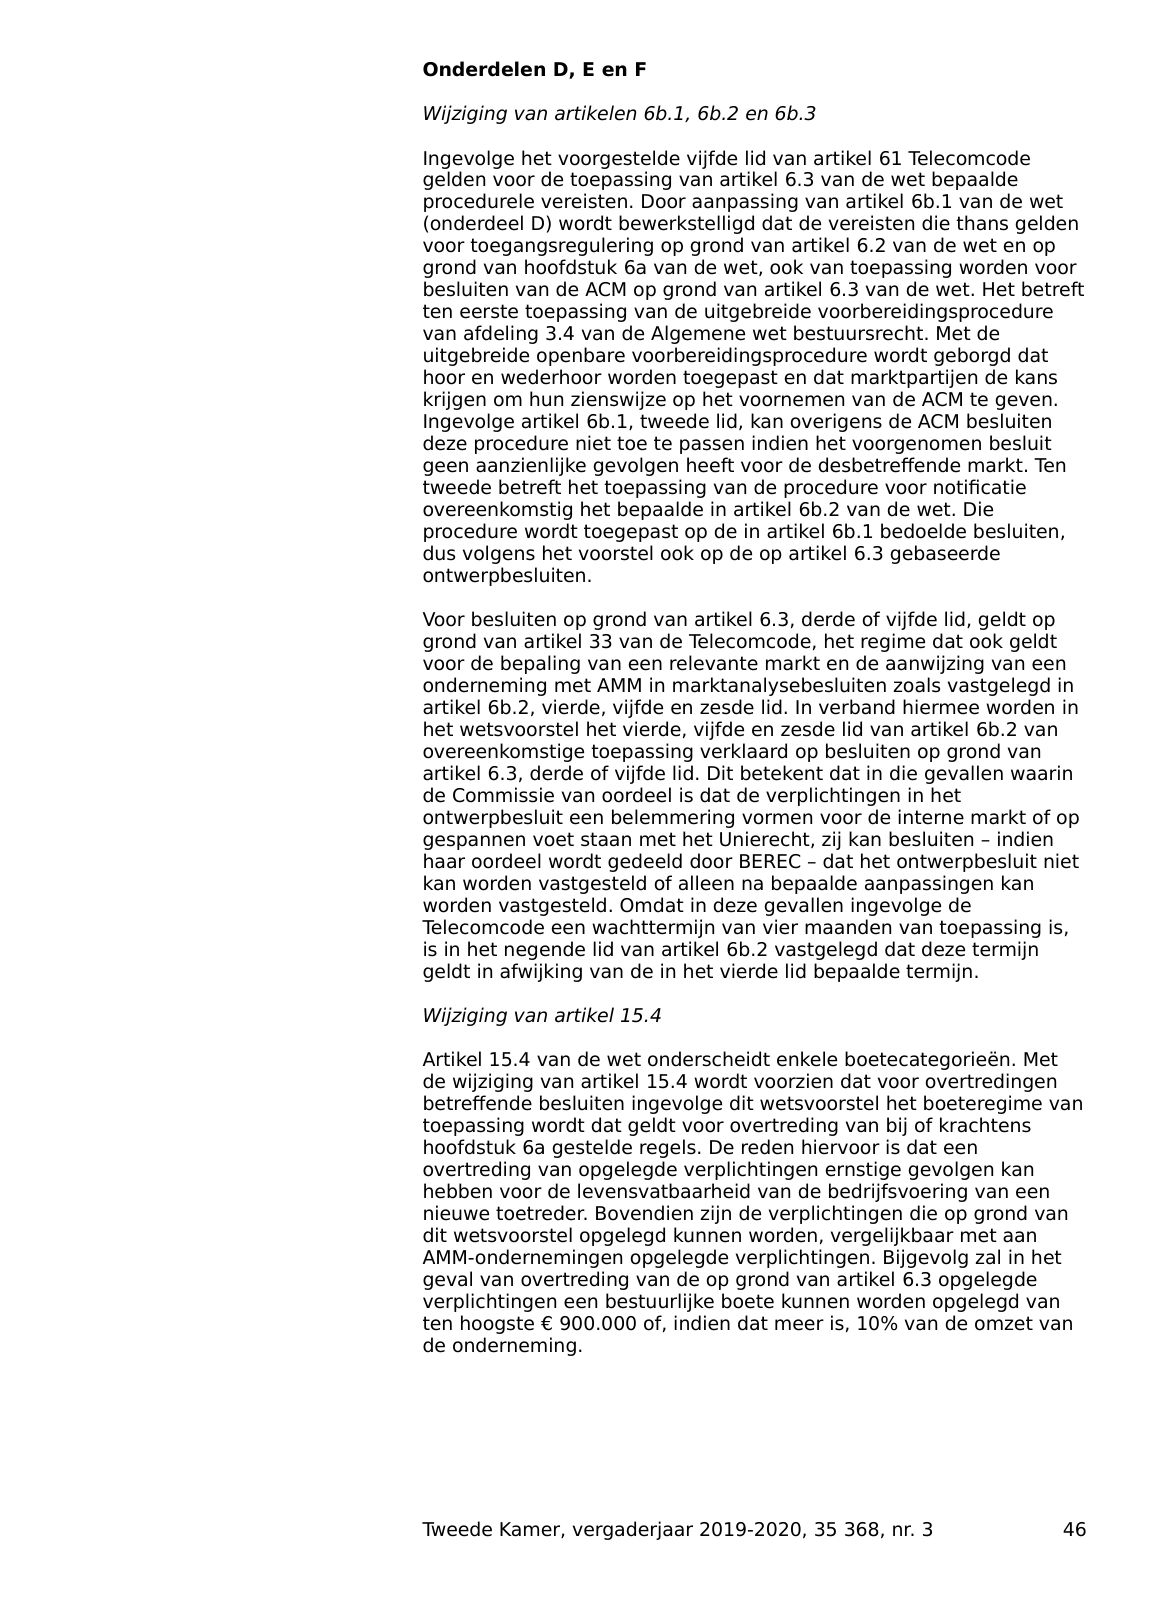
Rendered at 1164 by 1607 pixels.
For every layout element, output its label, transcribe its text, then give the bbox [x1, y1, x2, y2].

text Artikel 15.4 van de wet onderscheidt enkele boetecategorieën. Met de wijziging van artikel 15.4 wordt voorzien dat voor overtredingen betreffende besluiten ingevolge dit wetsvoorstel het boeteregime van toepassing wordt dat geldt voor overtreding van bij of krachtens hoofdstuk 6a gestelde regels. De reden hiervoor is dat een overtreding van opgelegde verplichtingen ernstige gevolgen kan hebben voor de levensvatbaarheid van de bedrijfsvoering van een nieuwe toetreder. Bovendien zijn de verplichtingen die op grond van dit wetsvoorstel opgelegd kunnen worden, vergelijkbaar met aan AMM-ondernemingen opgelegde verplichtingen. Bijgevolg zal in het geval van overtreding van de op grond van artikel 6.3 opgelegde verplichtingen een bestuurlijke boete kunnen worden opgelegd van ten hoogste € 900.000 of, indien dat meer is, 10% van de omzet van de onderneming. [422, 1049, 1087, 1357]
subtitle Onderdelen D, E en F [422, 59, 1087, 81]
subtitle Wijziging van artikel 15.4 [422, 1005, 1087, 1027]
text Ingevolge het voorgestelde vijfde lid van artikel 61 Telecomcode gelden voor de toepassing van artikel 6.3 van de wet bepaalde procedurele vereisten. Door aanpassing van artikel 6b.1 van de wet (onderdeel D) wordt bewerkstelligd dat de vereisten die thans gelden voor toegangsregulering op grond van artikel 6.2 van de wet en op grond van hoofdstuk 6a van de wet, ook van toepassing worden voor besluiten van de ACM op grond van artikel 6.3 van de wet. Het betreft ten eerste toepassing van de uitgebreide voorbereidingsprocedure van afdeling 3.4 van de Algemene wet bestuursrecht. Met de uitgebreide openbare voorbereidingsprocedure wordt geborgd dat hoor en wederhoor worden toegepast en dat marktpartijen de kans krijgen om hun zienswijze op het voornemen van de ACM te geven. Ingevolge artikel 6b.1, tweede lid, kan overigens de ACM besluiten deze procedure niet toe te passen indien het voorgenomen besluit geen aanzienlijke gevolgen heeft voor de desbetreffende markt. Ten tweede betreft het toepassing van de procedure voor notificatie overeenkomstig het bepaalde in artikel 6b.2 van de wet. Die procedure wordt toegepast op de in artikel 6b.1 bedoelde besluiten, dus volgens het voorstel ook op de op artikel 6.3 gebaseerde ontwerpbesluiten. [422, 147, 1087, 587]
text Voor besluiten op grond van artikel 6.3, derde of vijfde lid, geldt op grond van artikel 33 van de Telecomcode, het regime dat ook geldt voor de bepaling van een relevante markt en de aanwijzing van een onderneming met AMM in marktanalysebesluiten zoals vastgelegd in artikel 6b.2, vierde, vijfde en zesde lid. In verband hiermee worden in het wetsvoorstel het vierde, vijfde en zesde lid van artikel 6b.2 van overeenkomstige toepassing verklaard op besluiten op grond van artikel 6.3, derde of vijfde lid. Dit betekent dat in die gevallen waarin de Commissie van oordeel is dat de verplichtingen in het ontwerpbesluit een belemmering vormen voor de interne markt of op gespannen voet staan met het Unierecht, zij kan besluiten – indien haar oordeel wordt gedeeld door BEREC – dat het ontwerpbesluit niet kan worden vastgesteld of alleen na bepaalde aanpassingen kan worden vastgesteld. Omdat in deze gevallen ingevolge de Telecomcode een wachttermijn van vier maanden van toepassing is, is in het negende lid van artikel 6b.2 vastgelegd dat deze termijn geldt in afwijking van de in het vierde lid bepaalde termijn. [422, 609, 1087, 983]
subtitle Wijziging van artikelen 6b.1, 6b.2 en 6b.3 [422, 103, 1087, 125]
